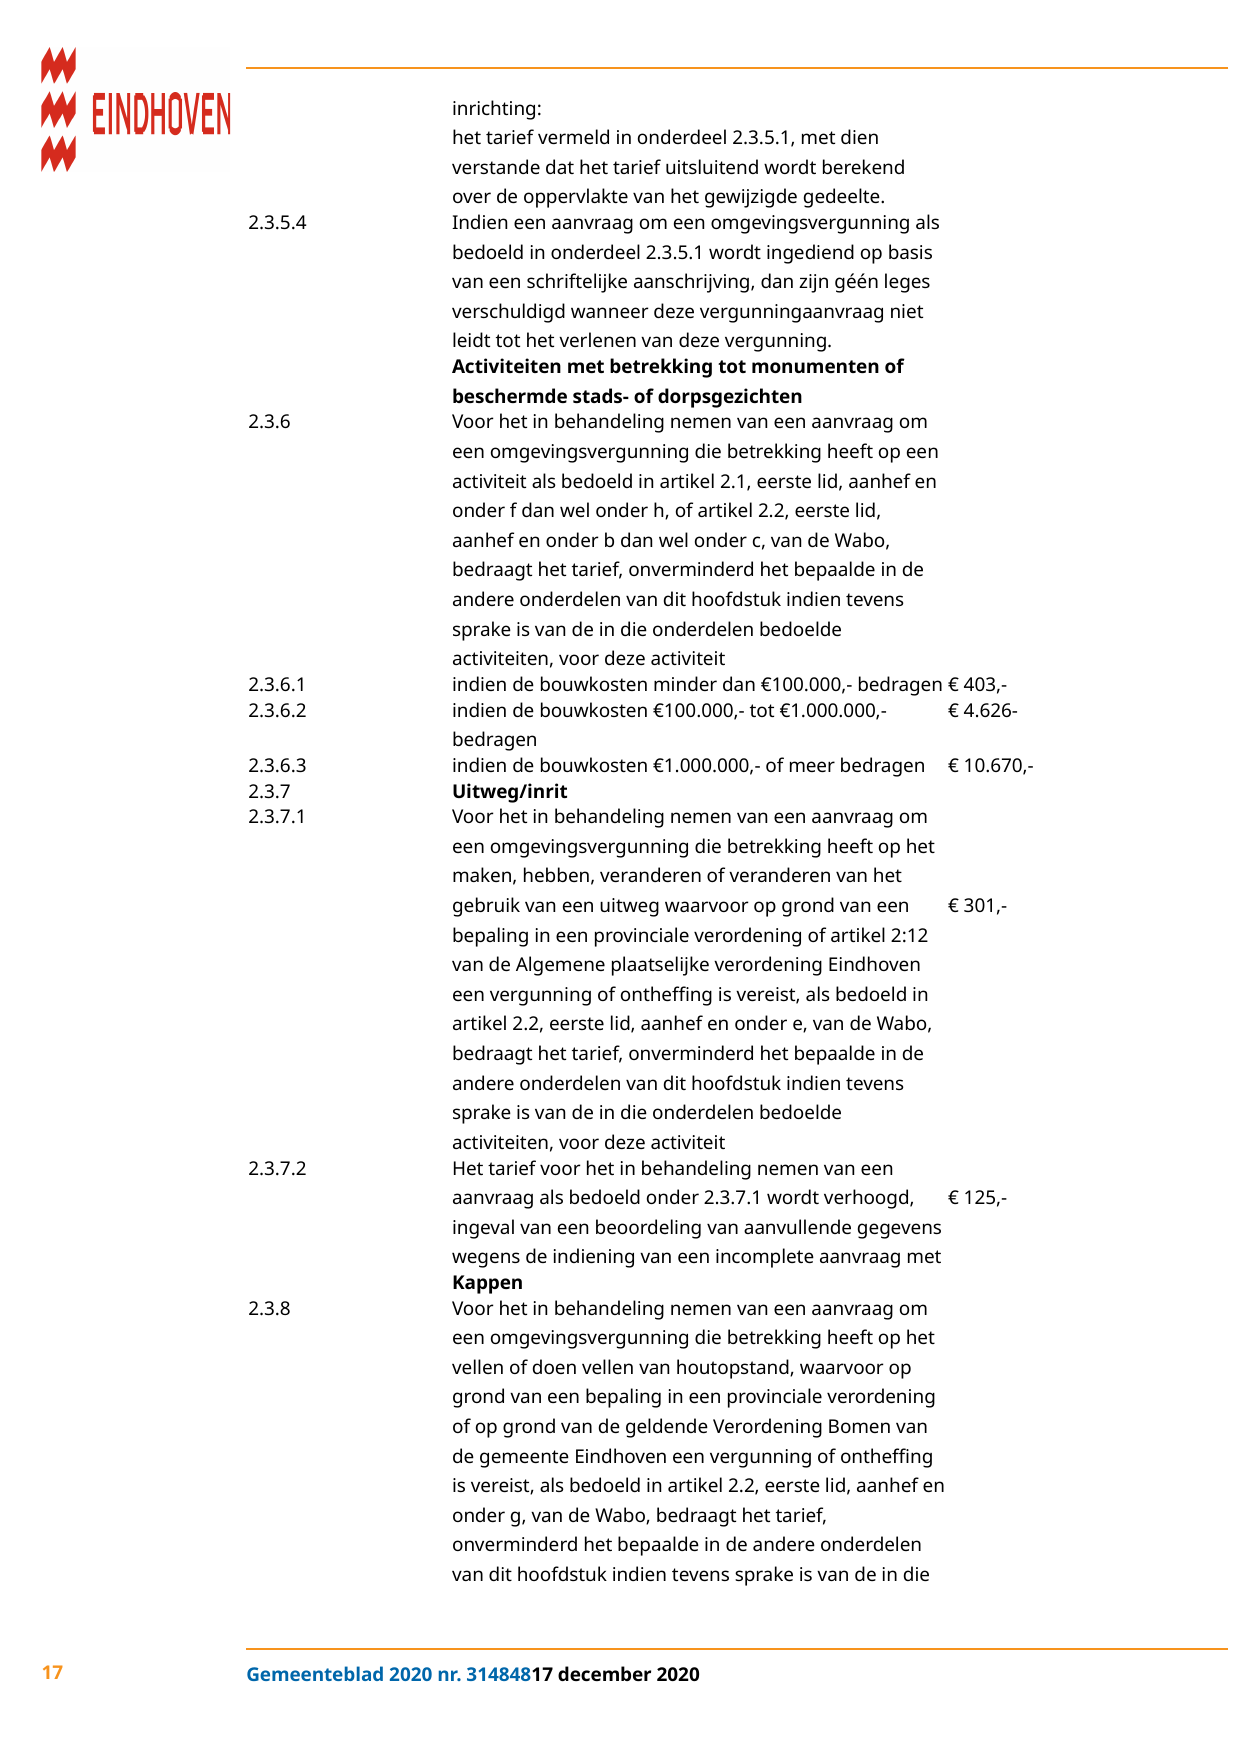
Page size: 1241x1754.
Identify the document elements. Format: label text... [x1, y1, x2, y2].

table_cell [948, 409, 1152, 671]
table_cell € 403,- [948, 671, 1152, 697]
table_cell indien de bouwkosten €100.000,- tot €1.000.000,- bedragen [452, 697, 948, 752]
table_cell 2.3.7 [248, 778, 452, 803]
picture [41, 47, 231, 172]
table_cell [948, 1295, 1152, 1587]
table_cell 2.3.6.2 [248, 697, 452, 752]
table_cell € 301,- [948, 804, 1152, 1155]
table_cell [948, 95, 1152, 209]
table_cell € 125,- [948, 1155, 1152, 1269]
table_cell [248, 95, 452, 209]
table_cell 2.3.6.1 [248, 671, 452, 697]
table_cell Voor het in behandeling nemen van een aanvraag om een omgevingsvergunning die betrekking heeft op het vellen of doen vellen van houtopstand, waarvoor op grond van een bepaling in een provinciale verordening of op grond van de geldende Verordening Bomen van de gemeente Eindhoven een vergunning of ontheffing is vereist, als bedoeld in artikel 2.2, eerste lid, aanhef en onder g, van de Wabo, bedraagt het tarief, onverminderd het bepaalde in de andere onderdelen van dit hoofdstuk indien tevens sprake is van de in die [452, 1295, 948, 1587]
table_cell indien de bouwkosten minder dan €100.000,- bedragen [452, 671, 948, 697]
table_cell [948, 209, 1152, 353]
table_cell 2.3.8 [248, 1295, 452, 1587]
table_cell Activiteiten met betrekking tot monumenten of beschermde stads- of dorpsgezichten [452, 353, 948, 409]
table_cell inrichting: het tarief vermeld in onderdeel 2.3.5.1, met dien verstande dat het tarief uitsluitend wordt berekend over de oppervlakte van het gewijzigde gedeelte. [452, 95, 948, 209]
table_cell € 4.626- [948, 697, 1152, 752]
table_cell Het tarief voor het in behandeling nemen van een aanvraag als bedoeld onder 2.3.7.1 wordt verhoogd, ingeval van een beoordeling van aanvullende gegevens wegens de indiening van een incomplete aanvraag met [452, 1155, 948, 1269]
table_cell Uitweg/inrit [452, 778, 948, 803]
table_cell indien de bouwkosten €1.000.000,- of meer bedragen [452, 752, 948, 778]
table_cell [248, 1269, 452, 1295]
table_cell 2.3.5.4 [248, 209, 452, 353]
table_cell [948, 778, 1152, 803]
table_cell [248, 353, 452, 409]
table_cell 2.3.7.2 [248, 1155, 452, 1269]
table_cell [948, 1269, 1152, 1295]
table_cell Indien een aanvraag om een omgevingsvergunning als bedoeld in onderdeel 2.3.5.1 wordt ingediend op basis van een schriftelijke aanschrijving, dan zijn géén leges verschuldigd wanneer deze vergunningaanvraag niet leidt tot het verlenen van deze vergunning. [452, 209, 948, 353]
table_cell Voor het in behandeling nemen van een aanvraag om een omgevingsvergunning die betrekking heeft op een activiteit als bedoeld in artikel 2.1, eerste lid, aanhef en onder f dan wel onder h, of artikel 2.2, eerste lid, aanhef en onder b dan wel onder c, van de Wabo, bedraagt het tarief, onverminderd het bepaalde in de andere onderdelen van dit hoofdstuk indien tevens sprake is van de in die onderdelen bedoelde activiteiten, voor deze activiteit [452, 409, 948, 671]
table_cell Voor het in behandeling nemen van een aanvraag om een omgevingsvergunning die betrekking heeft op het maken, hebben, veranderen of veranderen van het gebruik van een uitweg waarvoor op grond van een bepaling in een provinciale verordening of artikel 2:12 van de Algemene plaatselijke verordening Eindhoven een vergunning of ontheffing is vereist, als bedoeld in artikel 2.2, eerste lid, aanhef en onder e, van de Wabo, bedraagt het tarief, onverminderd het bepaalde in de andere onderdelen van dit hoofdstuk indien tevens sprake is van de in die onderdelen bedoelde activiteiten, voor deze activiteit [452, 804, 948, 1155]
table_cell € 10.670,- [948, 752, 1152, 778]
table_cell Kappen [452, 1269, 948, 1295]
table_cell 2.3.7.1 [248, 804, 452, 1155]
table_cell [948, 353, 1152, 409]
table_cell 2.3.6 [248, 409, 452, 671]
table_cell 2.3.6.3 [248, 752, 452, 778]
